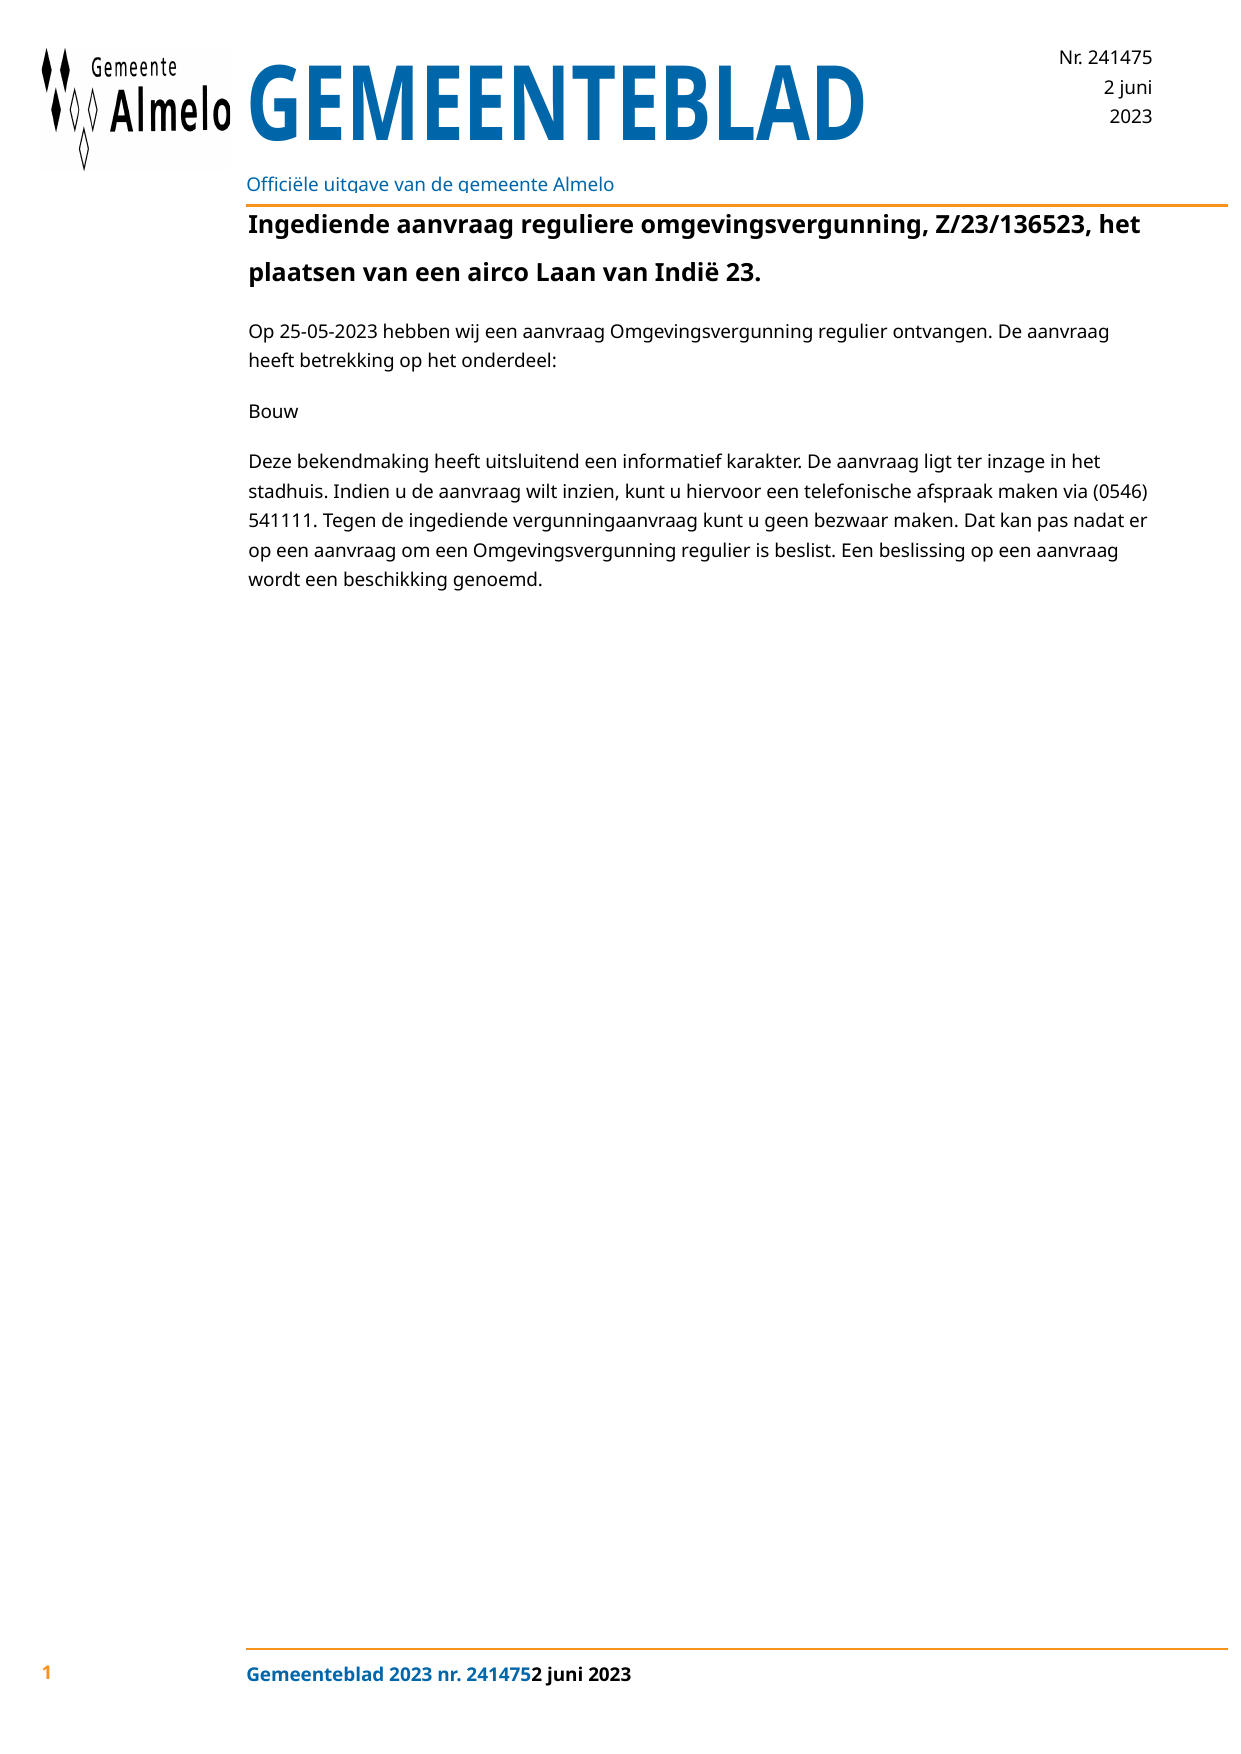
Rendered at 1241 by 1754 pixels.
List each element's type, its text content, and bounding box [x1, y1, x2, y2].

text Bouw [248, 398, 1152, 424]
picture [41, 47, 231, 172]
text Ingediende aanvraag reguliere omgevingsvergunning, Z/23/136523, het plaatsen van een airco Laan van Indië 23. [248, 207, 1152, 288]
text Op 25-05-2023 hebben wij een aanvraag Omgevingsvergunning regulier ontvangen. De aanvraag heeft betrekking op het onderdeel: [248, 318, 1152, 373]
text Deze bekendmaking heeft uitsluitend een informatief karakter. De aanvraag ligt ter inzage in het stadhuis. Indien u de aanvraag wilt inzien, kunt u hiervoor een telefonische afspraak maken via (0546) 541111. Tegen de ingediende vergunningaanvraag kunt u geen bezwaar maken. Dat kan pas nadat er op een aanvraag om een Omgevingsvergunning regulier is beslist. Een beslissing op een aanvraag wordt een beschikking genoemd. [248, 448, 1152, 592]
